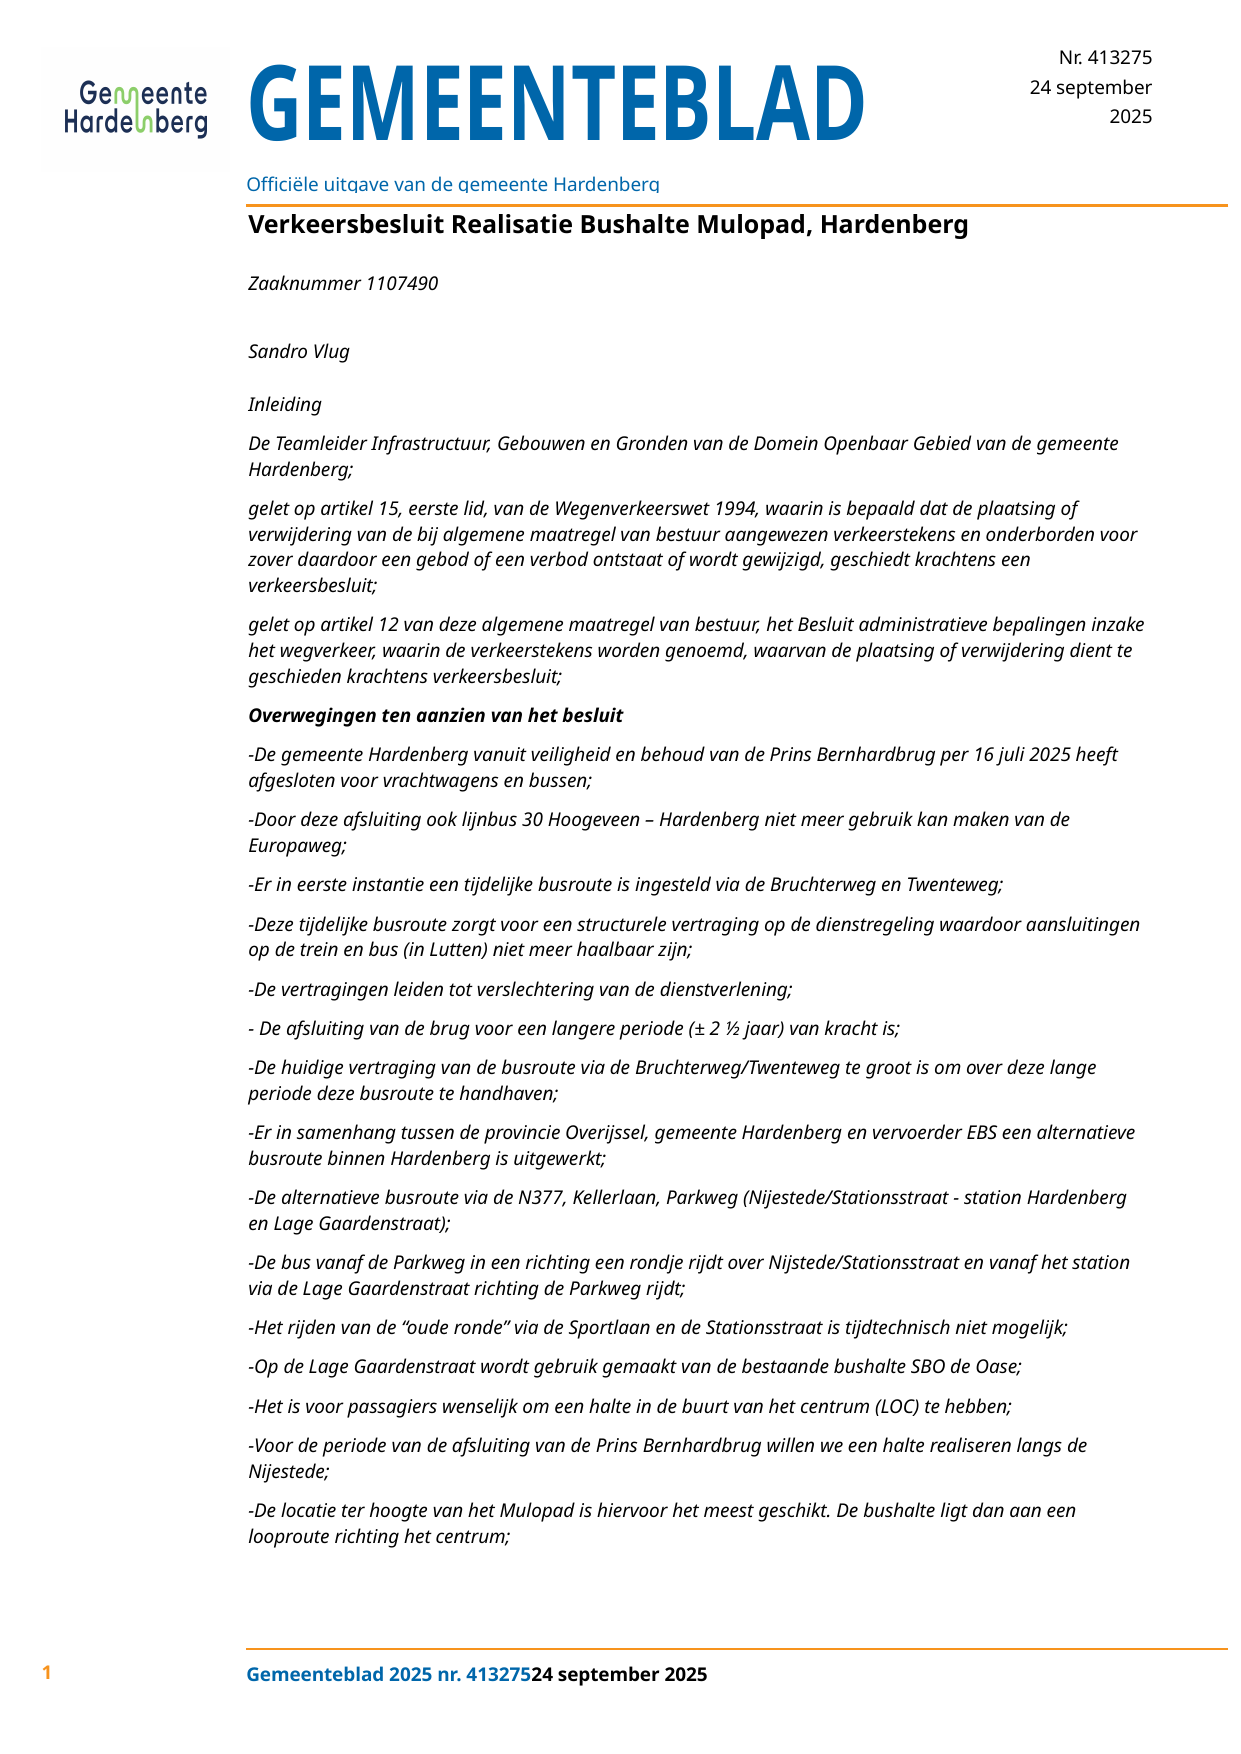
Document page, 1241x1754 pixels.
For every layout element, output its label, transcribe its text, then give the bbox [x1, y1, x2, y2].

text Zaaknummer 1107490 [248, 270, 1152, 296]
text -Er in eerste instantie een tijdelijke busroute is ingesteld via de Bruchterweg en Twenteweg; [248, 872, 1152, 897]
text - De afsluiting van de brug voor een langere periode (± 2 ½ jaar) van kracht is; [248, 1015, 1152, 1041]
text -De alternatieve busroute via de N377, Kellerlaan, Parkweg (Nijestede/Stationsstraat - station Hardenberg en Lage Gaardenstraat); [248, 1184, 1152, 1236]
text Verkeersbesluit Realisatie Bushalte Mulopad, Hardenberg [248, 207, 1152, 241]
text -De huidige vertraging van de busroute via de Bruchterweg/Twenteweg te groot is om over deze lange periode deze busroute te handhaven; [248, 1054, 1152, 1106]
text De Teamleider Infrastructuur, Gebouwen en Gronden van de Domein Openbaar Gebied van de gemeente Hardenberg; [248, 430, 1152, 482]
text -De vertragingen leiden tot verslechtering van de dienstverlening; [248, 976, 1152, 1002]
text -Deze tijdelijke busroute zorgt voor een structurele vertraging op de dienstregeling waardoor aansluitingen op de trein en bus (in Lutten) niet meer haalbaar zijn; [248, 911, 1152, 962]
text -Het rijden van de “oude ronde” via de Sportlaan en de Stationsstraat is tijdtechnisch niet mogelijk; [248, 1314, 1152, 1340]
text Inleiding [248, 391, 1152, 417]
text -De locatie ter hoogte van het Mulopad is hiervoor het meest geschikt. De bushalte ligt dan aan een looproute richting het centrum; [248, 1497, 1152, 1549]
text gelet op artikel 12 van deze algemene maatregel van bestuur, het Besluit administratieve bepalingen inzake het wegverkeer, waarin de verkeerstekens worden genoemd, waarvan de plaatsing of verwijdering dient te geschieden krachtens verkeersbesluit; [248, 612, 1152, 689]
text -Er in samenhang tussen de provincie Overijssel, gemeente Hardenberg en vervoerder EBS een alternatieve busroute binnen Hardenberg is uitgewerkt; [248, 1119, 1152, 1171]
text Overwegingen ten aanzien van het besluit [248, 702, 1152, 728]
text -Door deze afsluiting ook lijnbus 30 Hoogeveen – Hardenberg niet meer gebruik kan maken van de Europaweg; [248, 807, 1152, 858]
text -Het is voor passagiers wenselijk om een halte in de buurt van het centrum (LOC) te hebben; [248, 1393, 1152, 1419]
text -Op de Lage Gaardenstraat wordt gebruik gemaakt van de bestaande bushalte SBO de Oase; [248, 1354, 1152, 1379]
picture [41, 47, 231, 172]
text -De gemeente Hardenberg vanuit veiligheid en behoud van de Prins Bernhardbrug per 16 juli 2025 heeft afgesloten voor vrachtwagens en bussen; [248, 742, 1152, 793]
text -De bus vanaf de Parkweg in een richting een rondje rijdt over Nijstede/Stationsstraat en vanaf het station via de Lage Gaardenstraat richting de Parkweg rijdt; [248, 1249, 1152, 1301]
text gelet op artikel 15, eerste lid, van de Wegenverkeerswet 1994, waarin is bepaald dat de plaatsing of verwijdering van de bij algemene maatregel van bestuur aangewezen verkeerstekens en onderborden voor zover daardoor een gebod of een verbod ontstaat of wordt gewijzigd, geschiedt krachtens een verkeersbesluit; [248, 495, 1152, 598]
text -Voor de periode van de afsluiting van de Prins Bernhardbrug willen we een halte realiseren langs de Nijestede; [248, 1432, 1152, 1484]
text Sandro Vlug [248, 338, 1152, 364]
